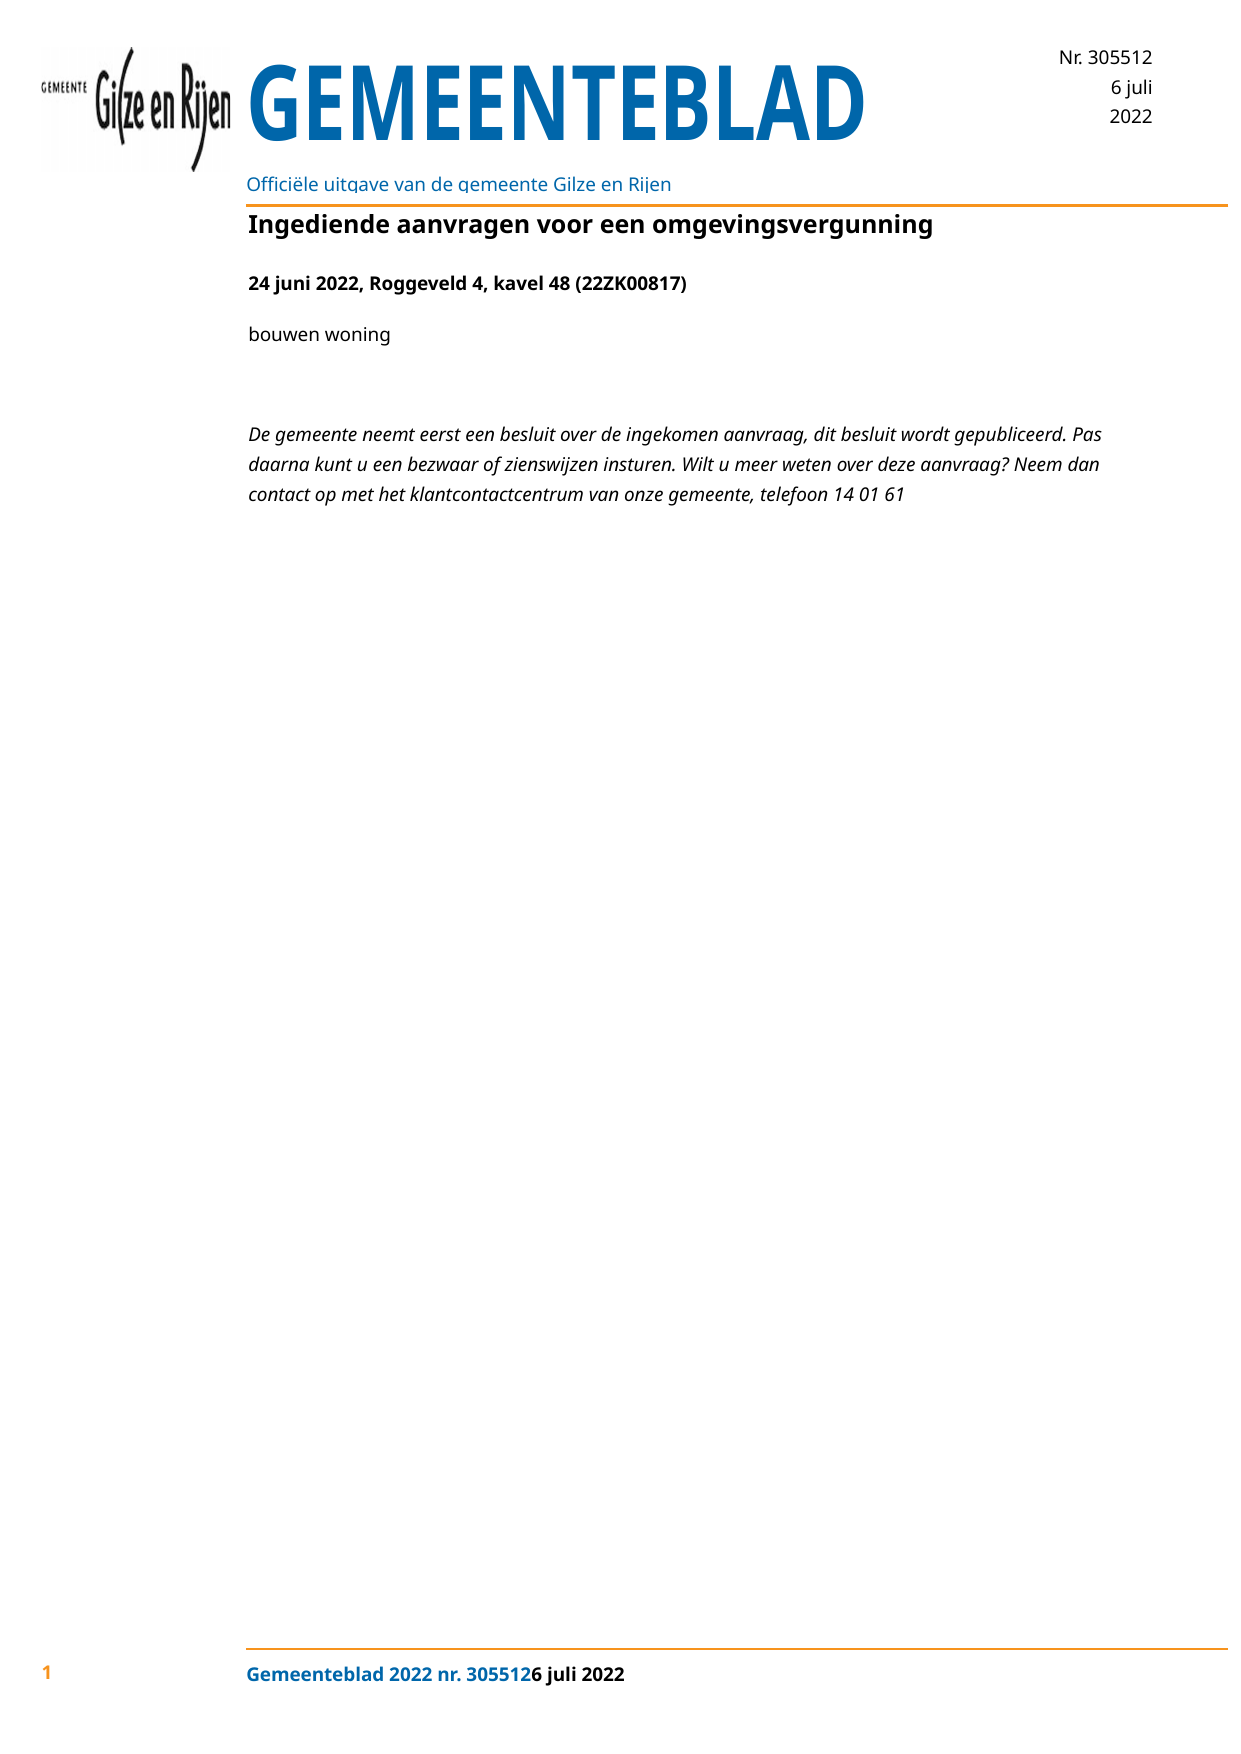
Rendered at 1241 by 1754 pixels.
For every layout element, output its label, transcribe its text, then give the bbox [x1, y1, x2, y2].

text De gemeente neemt eerst een besluit over de ingekomen aanvraag, dit besluit wordt gepubliceerd. Pas daarna kunt u een bezwaar of zienswijzen insturen. Wilt u meer weten over deze aanvraag? Neem dan contact op met het klantcontactcentrum van onze gemeente, telefoon 14 01 61 [248, 422, 1152, 506]
text Ingediende aanvragen voor een omgevingsvergunning [248, 207, 1152, 241]
picture [41, 47, 231, 172]
text 24 juni 2022, Roggeveld 4, kavel 48 (22ZK00817) [248, 270, 1152, 296]
text bouwen woning [248, 321, 1152, 346]
